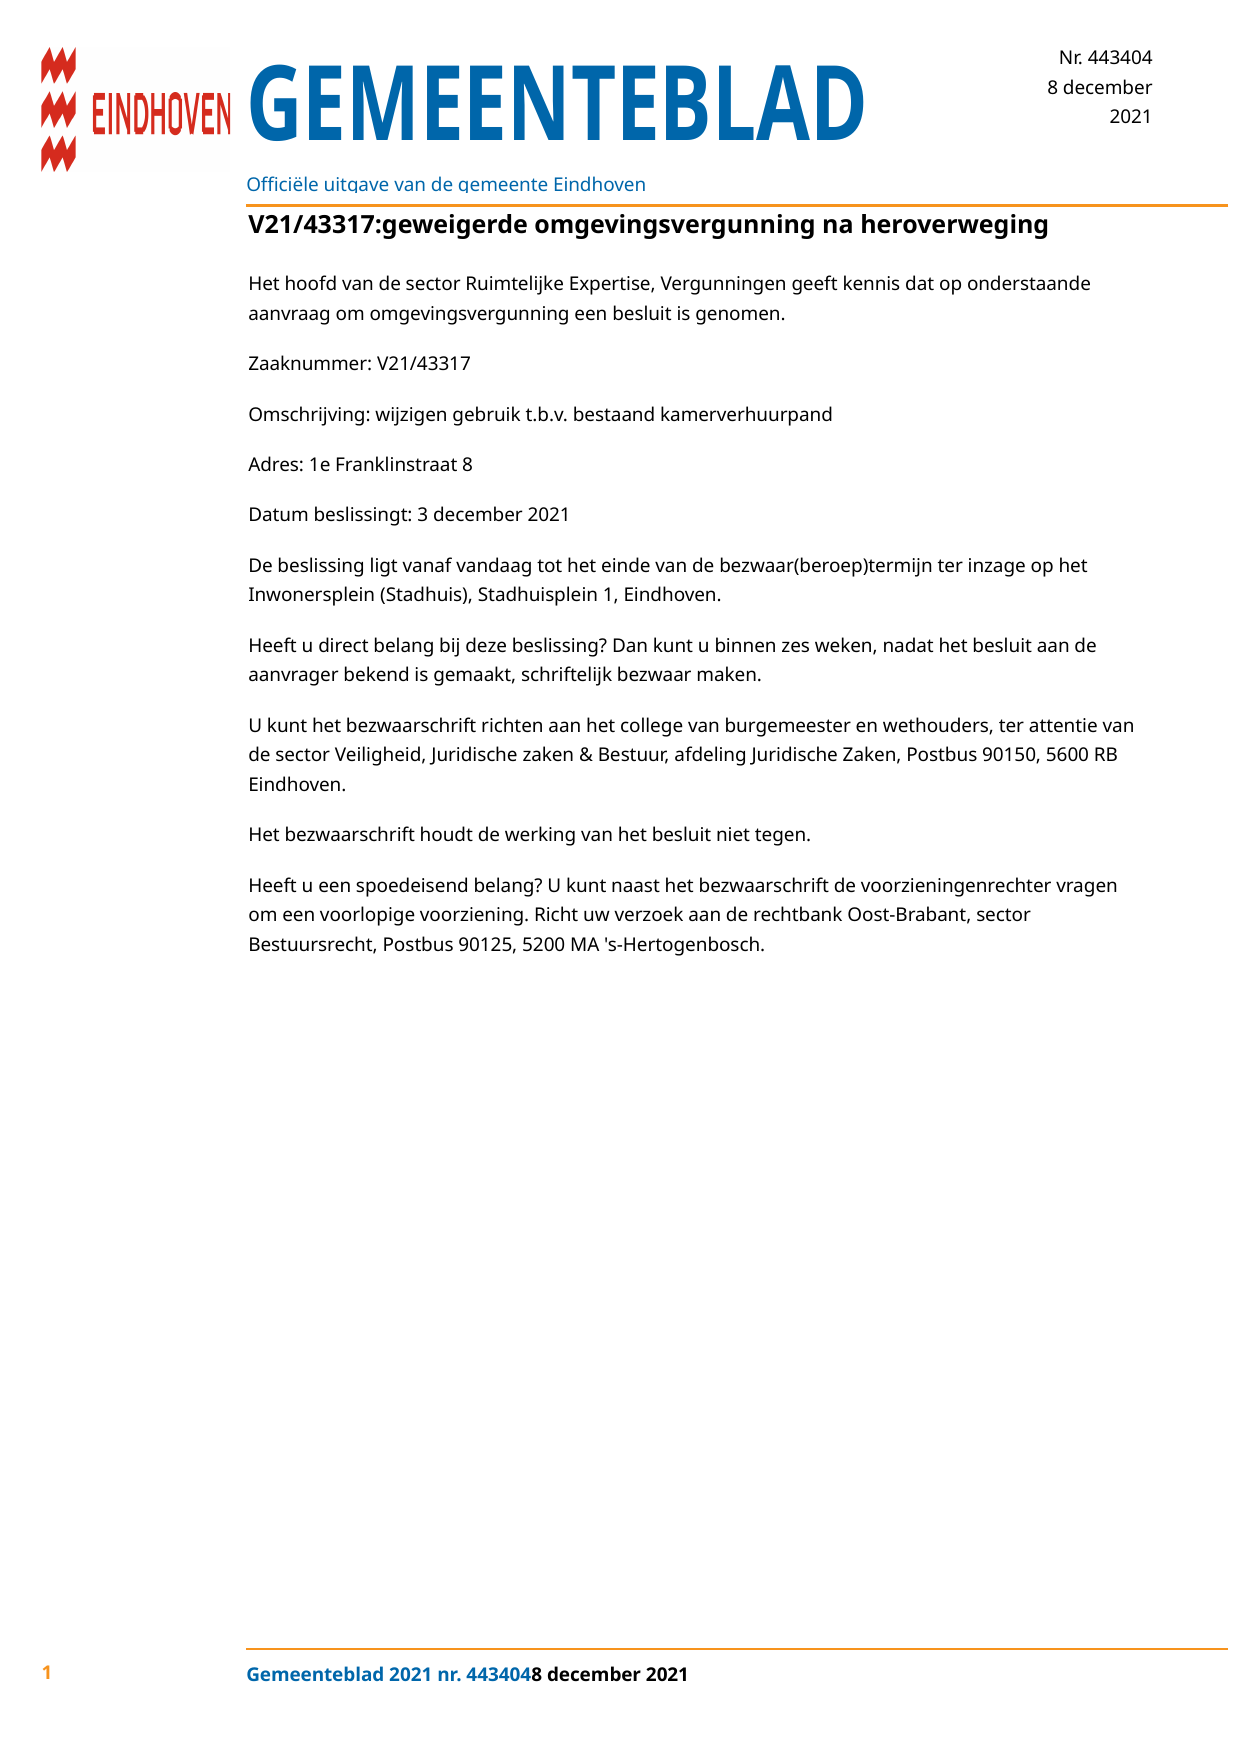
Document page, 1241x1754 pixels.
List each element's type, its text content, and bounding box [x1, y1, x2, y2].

picture [41, 47, 231, 172]
text Heeft u een spoedeisend belang? U kunt naast het bezwaarschrift de voorzieningenrechter vragen om een voorlopige voorziening. Richt uw verzoek aan de rechtbank Oost-Brabant, sector Bestuursrecht, Postbus 90125, 5200 MA 's-Hertogenbosch. [248, 872, 1152, 957]
text Adres: 1e Franklinstraat 8 [248, 451, 1152, 477]
text Zaaknummer: V21/43317 [248, 350, 1152, 376]
text Datum beslissingt: 3 december 2021 [248, 502, 1152, 527]
text U kunt het bezwaarschrift richten aan het college van burgemeester en wethouders, ter attentie van de sector Veiligheid, Juridische zaken & Bestuur, afdeling Juridische Zaken, Postbus 90150, 5600 RB Eindhoven. [248, 712, 1152, 797]
text Het hoofd van de sector Ruimtelijke Expertise, Vergunningen geeft kennis dat op onderstaande aanvraag om omgevingsvergunning een besluit is genomen. [248, 270, 1152, 326]
text Het bezwaarschrift houdt de werking van het besluit niet tegen. [248, 822, 1152, 847]
text V21/43317:geweigerde omgevingsvergunning na heroverweging [248, 207, 1152, 241]
text Omschrijving: wijzigen gebruik t.b.v. bestaand kamerverhuurpand [248, 401, 1152, 426]
text Heeft u direct belang bij deze beslissing? Dan kunt u binnen zes weken, nadat het besluit aan de aanvrager bekend is gemaakt, schriftelijk bezwaar maken. [248, 632, 1152, 687]
text De beslissing ligt vanaf vandaag tot het einde van de bezwaar(beroep)termijn ter inzage op het Inwonersplein (Stadhuis), Stadhuisplein 1, Eindhoven. [248, 552, 1152, 607]
